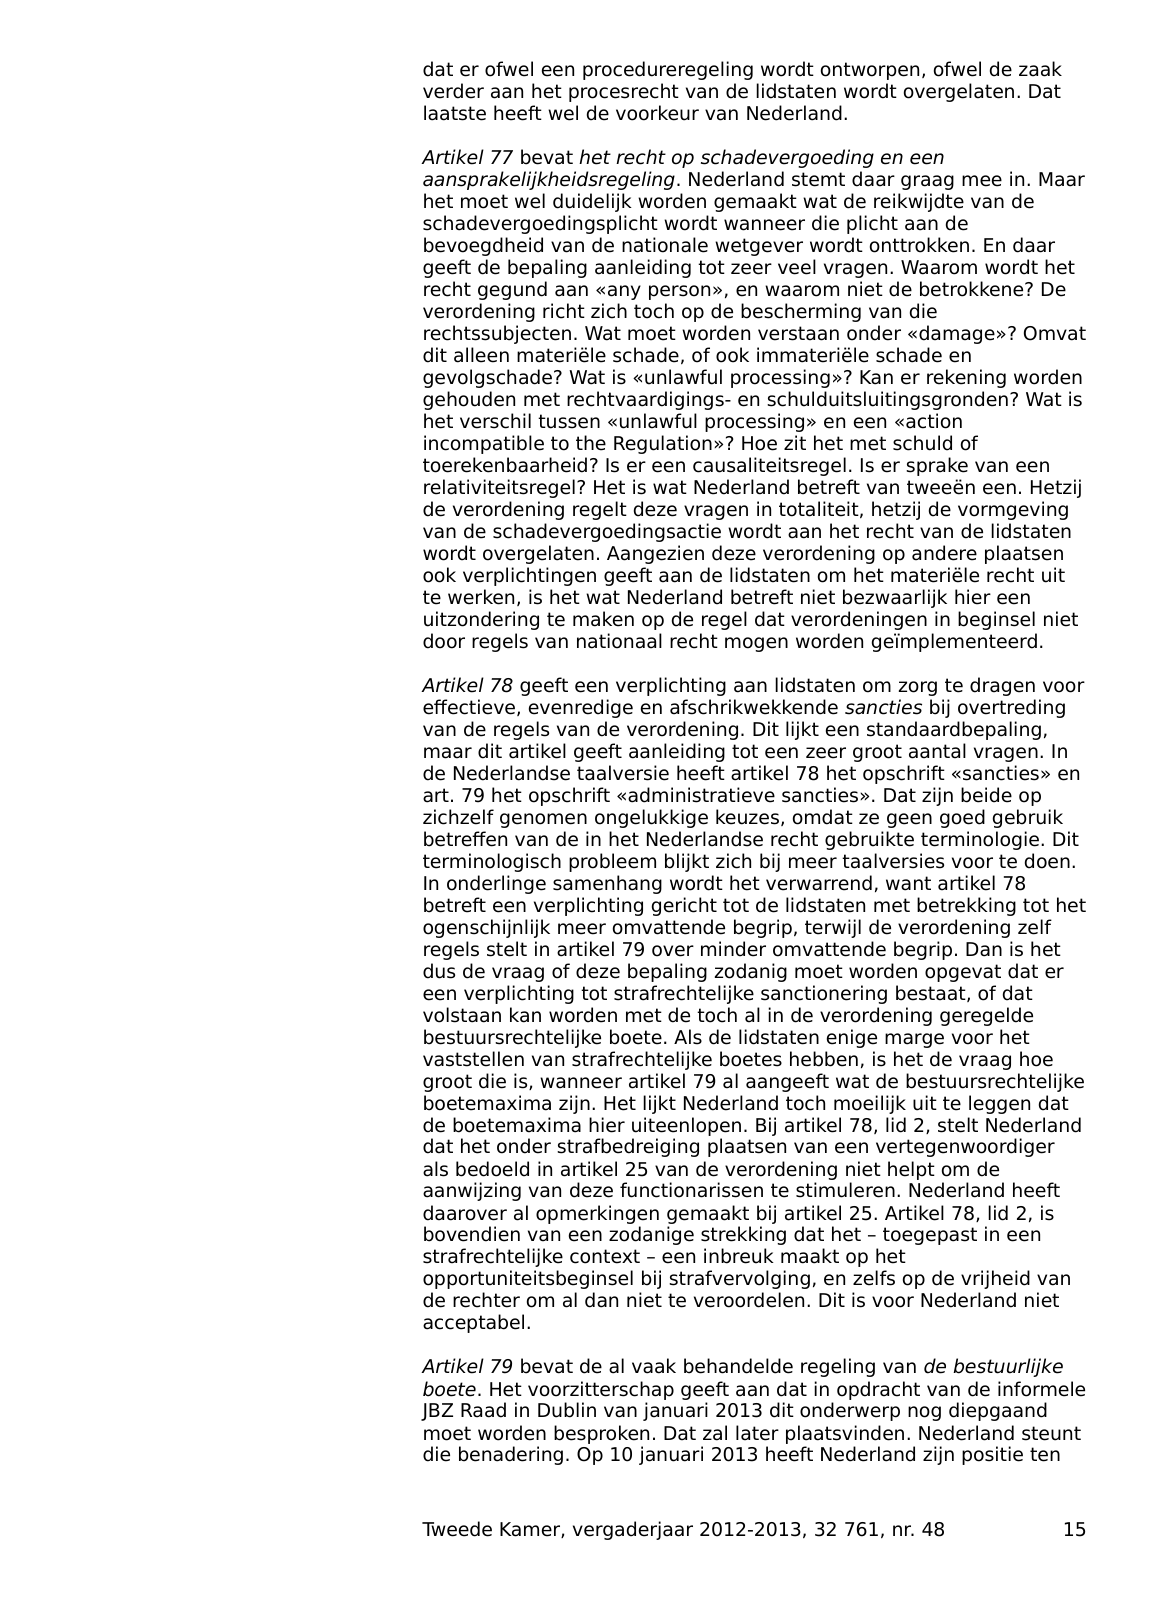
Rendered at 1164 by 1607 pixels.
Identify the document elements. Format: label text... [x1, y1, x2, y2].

text Artikel 78 geeft een verplichting aan lidstaten om zorg te dragen voor effectieve, evenredige en afschrikwekkende sancties bij overtreding van de regels van de verordening. Dit lijkt een standaardbepaling, maar dit artikel geeft aanleiding tot een zeer groot aantal vragen. In de Nederlandse taalversie heeft artikel 78 het opschrift «sancties» en art. 79 het opschrift «administratieve sancties». Dat zijn beide op zichzelf genomen ongelukkige keuzes, omdat ze geen goed gebruik betreffen van de in het Nederlandse recht gebruikte terminologie. Dit terminologisch probleem blijkt zich bij meer taalversies voor te doen. In onderlinge samenhang wordt het verwarrend, want artikel 78 betreft een verplichting gericht tot de lidstaten met betrekking tot het ogenschijnlijk meer omvattende begrip, terwijl de verordening zelf regels stelt in artikel 79 over minder omvattende begrip. Dan is het dus de vraag of deze bepaling zodanig moet worden opgevat dat er een verplichting tot strafrechtelijke sanctionering bestaat, of dat volstaan kan worden met de toch al in de verordening geregelde bestuursrechtelijke boete. Als de lidstaten enige marge voor het vaststellen van strafrechtelijke boetes hebben, is het de vraag hoe groot die is, wanneer artikel 79 al aangeeft wat de bestuursrechtelijke boetemaxima zijn. Het lijkt Nederland toch moeilijk uit te leggen dat de boetemaxima hier uiteenlopen. Bij artikel 78, lid 2, stelt Nederland dat het onder strafbedreiging plaatsen van een vertegenwoordiger als bedoeld in artikel 25 van de verordening niet helpt om de aanwijzing van deze functionarissen te stimuleren. Nederland heeft daarover al opmerkingen gemaakt bij artikel 25. Artikel 78, lid 2, is bovendien van een zodanige strekking dat het – toegepast in een strafrechtelijke context – een inbreuk maakt op het opportuniteitsbeginsel bij strafvervolging, en zelfs op de vrijheid van de rechter om al dan niet te veroordelen. Dit is voor Nederland niet acceptabel. [422, 675, 1087, 1334]
text Artikel 77 bevat het recht op schadevergoeding en een aansprakelijkheidsregeling. Nederland stemt daar graag mee in. Maar het moet wel duidelijk worden gemaakt wat de reikwijdte van de schadevergoedingsplicht wordt wanneer die plicht aan de bevoegdheid van de nationale wetgever wordt onttrokken. En daar geeft de bepaling aanleiding tot zeer veel vragen. Waarom wordt het recht gegund aan «any person», en waarom niet de betrokkene? De verordening richt zich toch op de bescherming van die rechtssubjecten. Wat moet worden verstaan onder «damage»? Omvat dit alleen materiële schade, of ook immateriële schade en gevolgschade? Wat is «unlawful processing»? Kan er rekening worden gehouden met rechtvaardigings- en schulduitsluitingsgronden? Wat is het verschil tussen «unlawful processing» en een «action incompatible to the Regulation»? Hoe zit het met schuld of toerekenbaarheid? Is er een causaliteitsregel. Is er sprake van een relativiteitsregel? Het is wat Nederland betreft van tweeën een. Hetzij de verordening regelt deze vragen in totaliteit, hetzij de vormgeving van de schadevergoedingsactie wordt aan het recht van de lidstaten wordt overgelaten. Aangezien deze verordening op andere plaatsen ook verplichtingen geeft aan de lidstaten om het materiële recht uit te werken, is het wat Nederland betreft niet bezwaarlijk hier een uitzondering te maken op de regel dat verordeningen in beginsel niet door regels van nationaal recht mogen worden geïmplementeerd. [422, 147, 1087, 653]
text Artikel 79 bevat de al vaak behandelde regeling van de bestuurlijke boete. Het voorzitterschap geeft aan dat in opdracht van de informele JBZ Raad in Dublin van januari 2013 dit onderwerp nog diepgaand moet worden besproken. Dat zal later plaatsvinden. Nederland steunt die benadering. Op 10 januari 2013 heeft Nederland zijn positie ten [422, 1356, 1087, 1466]
text dat er ofwel een procedureregeling wordt ontworpen, ofwel de zaak verder aan het procesrecht van de lidstaten wordt overgelaten. Dat laatste heeft wel de voorkeur van Nederland. [422, 59, 1087, 125]
